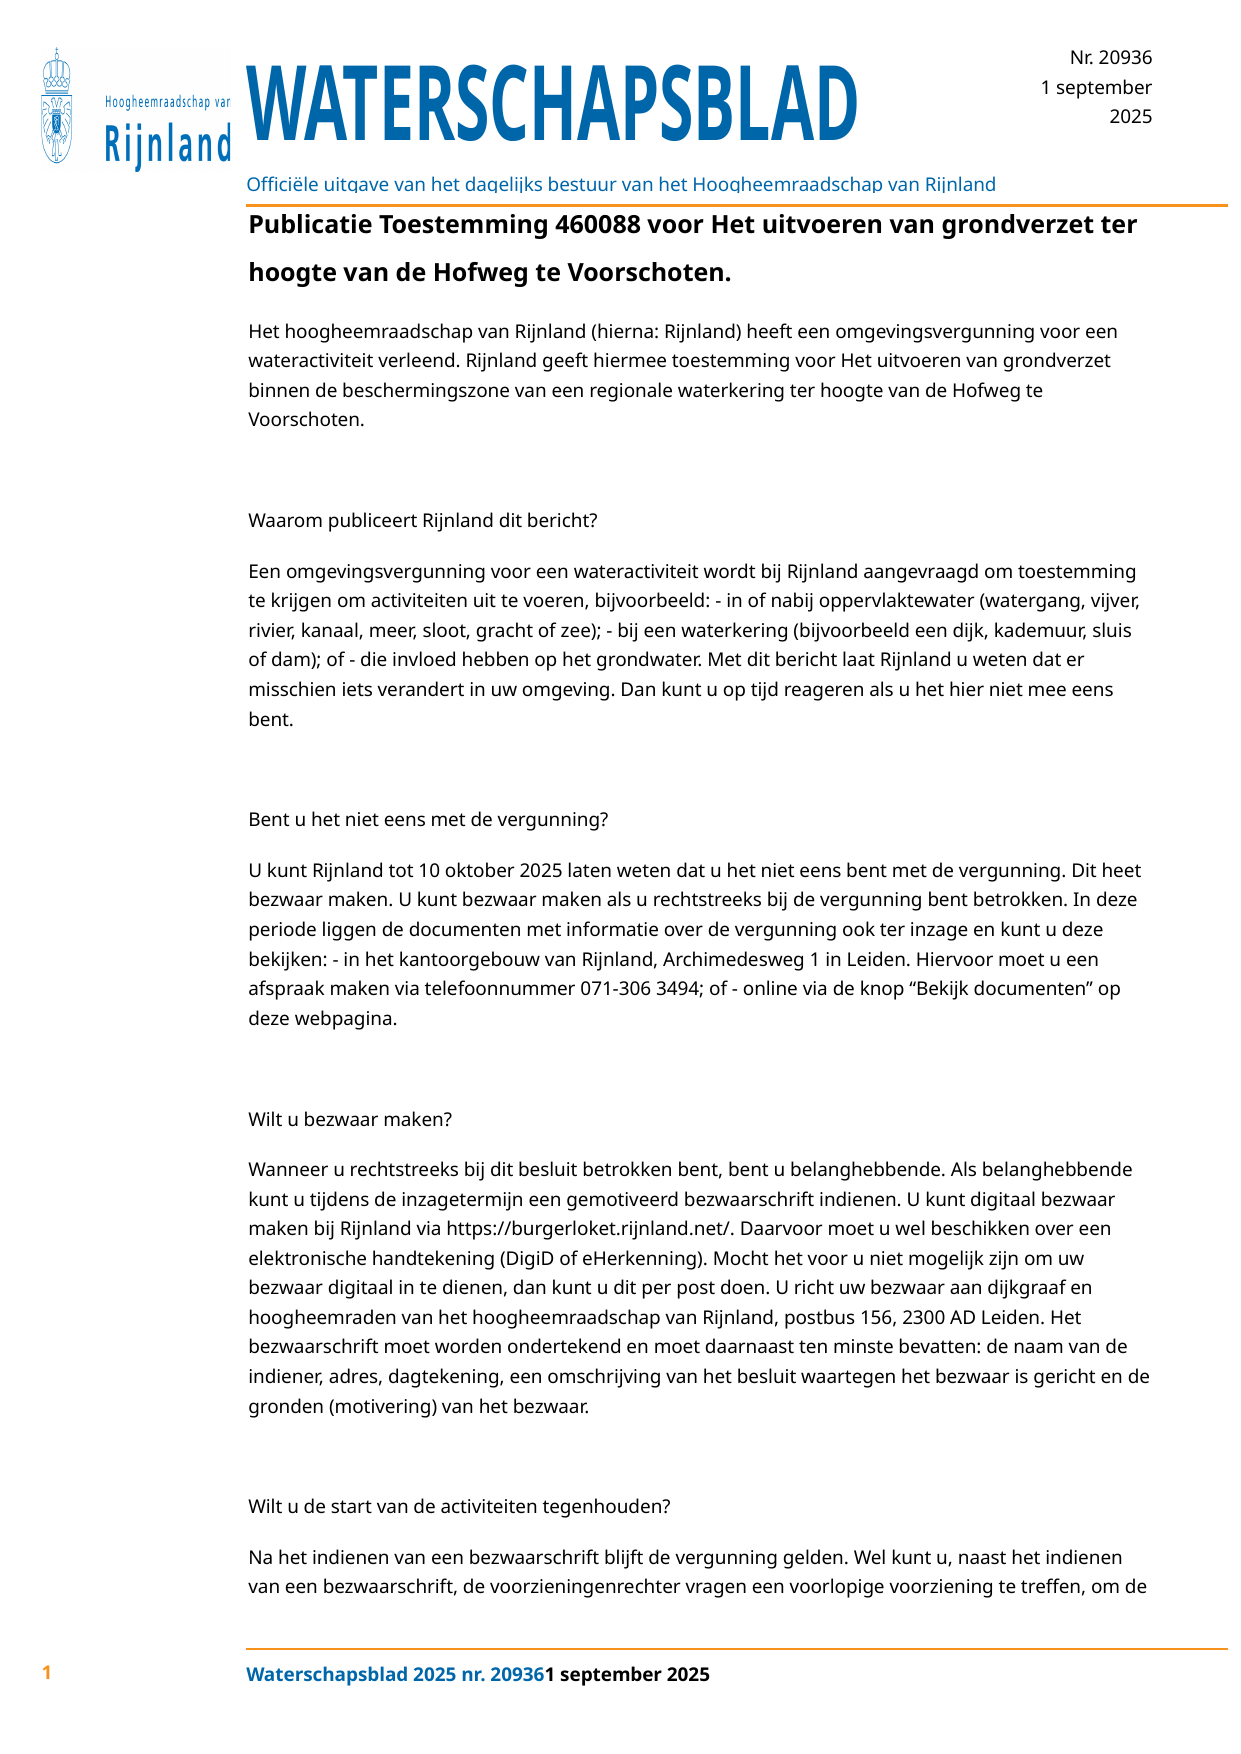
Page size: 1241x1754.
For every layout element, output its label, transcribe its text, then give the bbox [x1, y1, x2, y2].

text Wilt u de start van de activiteiten tegenhouden? [248, 1494, 1152, 1519]
text Wilt u bezwaar maken? [248, 1106, 1152, 1132]
text Bent u het niet eens met de vergunning? [248, 807, 1152, 832]
text Na het indienen van een bezwaarschrift blijft de vergunning gelden. Wel kunt u, naast het indienen van een bezwaarschrift, de voorzieningenrechter vragen een voorlopige voorziening te treffen, om de [248, 1544, 1152, 1599]
text Publicatie Toestemming 460088 voor Het uitvoeren van grondverzet ter hoogte van de Hofweg te Voorschoten. [248, 207, 1152, 288]
text Wanneer u rechtstreeks bij dit besluit betrokken bent, bent u belanghebbende. Als belanghebbende kunt u tijdens de inzagetermijn een gemotiveerd bezwaarschrift indienen. U kunt digitaal bezwaar maken bij Rijnland via https://burgerloket.rijnland.net/. Daarvoor moet u wel beschikken over een elektronische handtekening (DigiD of eHerkenning). Mocht het voor u niet mogelijk zijn om uw bezwaar digitaal in te dienen, dan kunt u dit per post doen. U richt uw bezwaar aan dijkgraaf en hoogheemraden van het hoogheemraadschap van Rijnland, postbus 156, 2300 AD Leiden. Het bezwaarschrift moet worden ondertekend en moet daarnaast ten minste bevatten: de naam van de indiener, adres, dagtekening, een omschrijving van het besluit waartegen het bezwaar is gericht en de gronden (motivering) van het bezwaar. [248, 1156, 1152, 1419]
text U kunt Rijnland tot 10 oktober 2025 laten weten dat u het niet eens bent met de vergunning. Dit heet bezwaar maken. U kunt bezwaar maken als u rechtstreeks bij de vergunning bent betrokken. In deze periode liggen de documenten met informatie over de vergunning ook ter inzage en kunt u deze bekijken: - in het kantoorgebouw van Rijnland, Archimedesweg 1 in Leiden. Hiervoor moet u een afspraak maken via telefoonnummer 071-306 3494; of - online via de knop “Bekijk documenten” op deze webpagina. [248, 857, 1152, 1031]
text Een omgevingsvergunning voor een wateractiviteit wordt bij Rijnland aangevraagd om toestemming te krijgen om activiteiten uit te voeren, bijvoorbeeld: - in of nabij oppervlaktewater (watergang, vijver, rivier, kanaal, meer, sloot, gracht of zee); - bij een waterkering (bijvoorbeeld een dijk, kademuur, sluis of dam); of - die invloed hebben op het grondwater. Met dit bericht laat Rijnland u weten dat er misschien iets verandert in uw omgeving. Dan kunt u op tijd reageren als u het hier niet mee eens bent. [248, 558, 1152, 732]
picture [41, 47, 231, 172]
text Waarom publiceert Rijnland dit bericht? [248, 507, 1152, 533]
text Het hoogheemraadschap van Rijnland (hierna: Rijnland) heeft een omgevingsvergunning voor een wateractiviteit verleend. Rijnland geeft hiermee toestemming voor Het uitvoeren van grondverzet binnen de beschermingszone van een regionale waterkering ter hoogte van de Hofweg te Voorschoten. [248, 318, 1152, 432]
